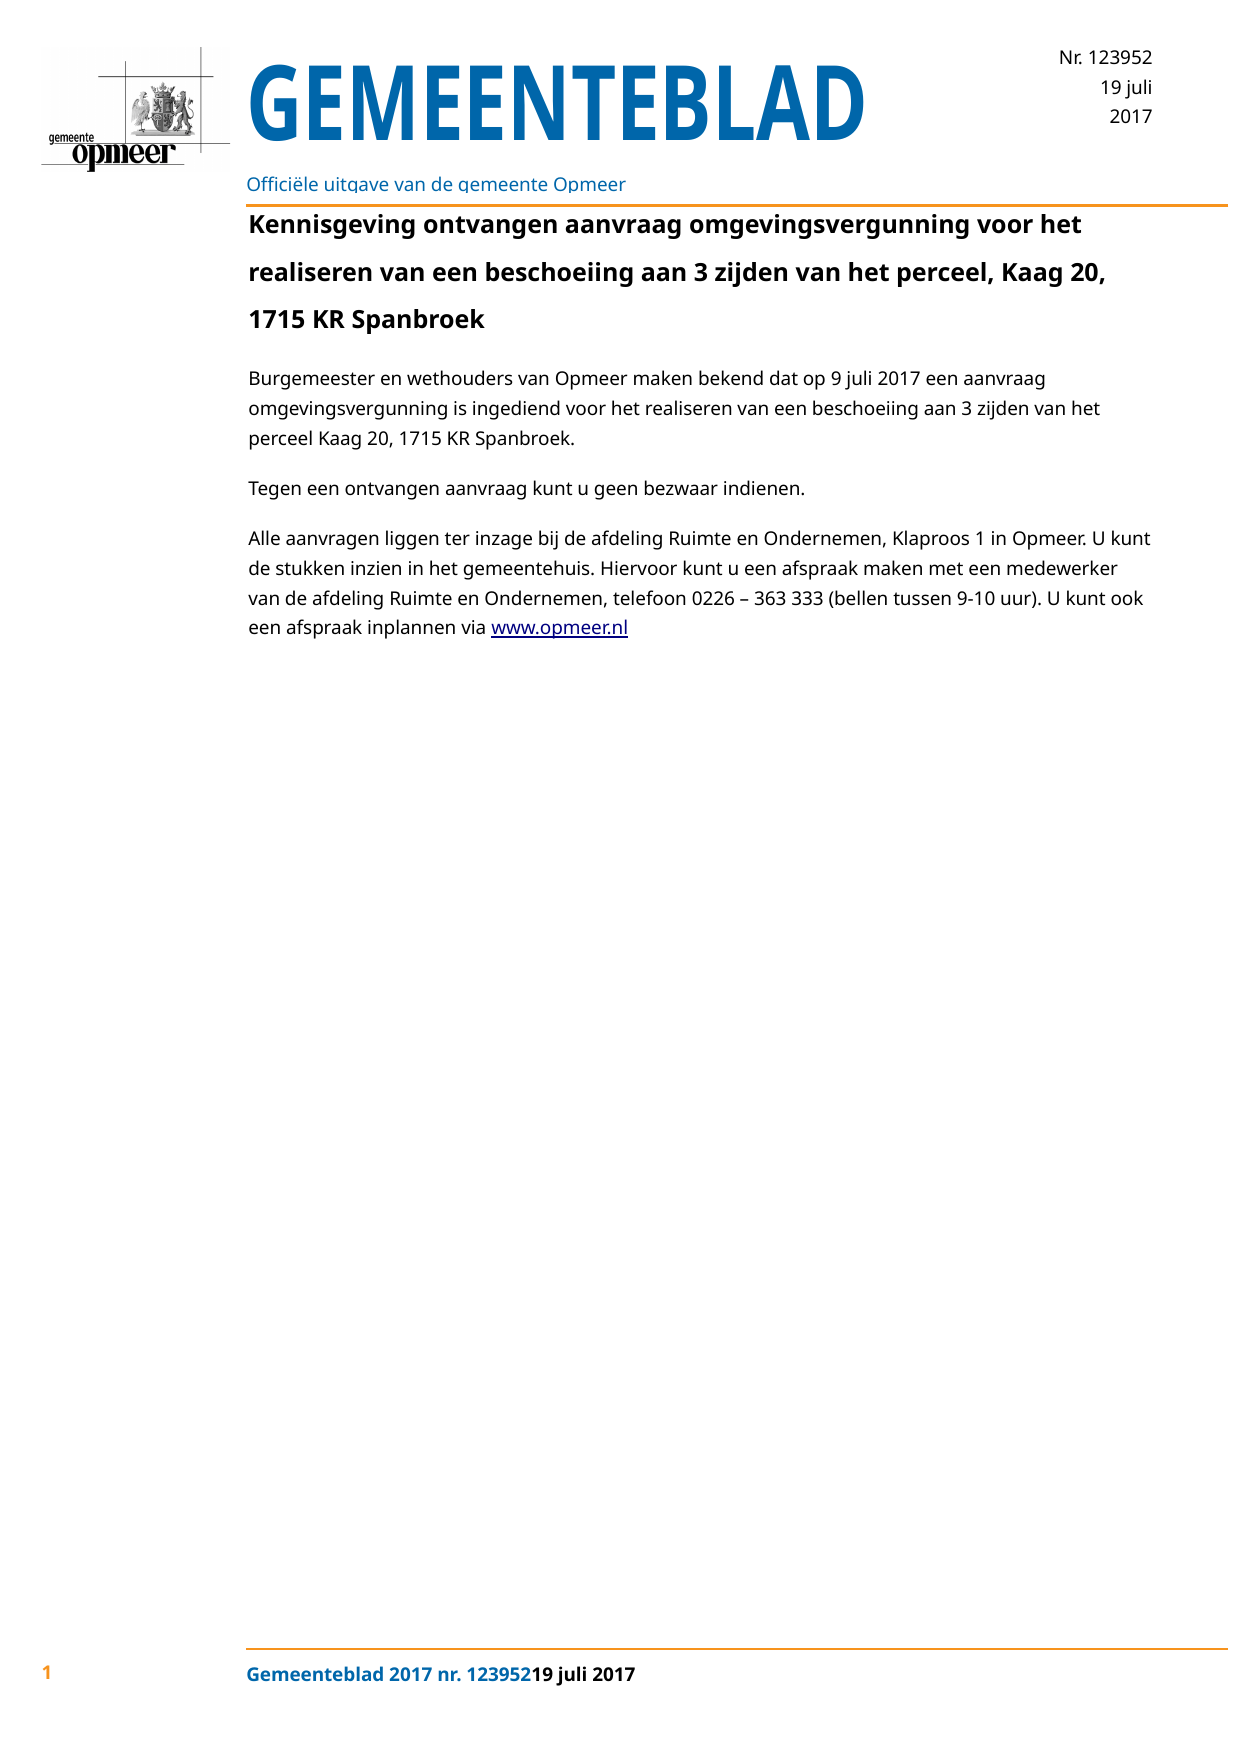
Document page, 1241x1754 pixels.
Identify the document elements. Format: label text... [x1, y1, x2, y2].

text Kennisgeving ontvangen aanvraag omgevingsvergunning voor het realiseren van een beschoeiing aan 3 zijden van het perceel, Kaag 20, 1715 KR Spanbroek [248, 207, 1152, 336]
text Alle aanvragen liggen ter inzage bij de afdeling Ruimte en Ondernemen, Klaproos 1 in Opmeer. U kunt de stukken inzien in het gemeentehuis. Hiervoor kunt u een afspraak maken met een medewerker van de afdeling Ruimte en Ondernemen, telefoon 0226 – 363 333 (bellen tussen 9-10 uur). U kunt ook een afspraak inplannen via www.opmeer.nl [248, 526, 1152, 640]
text Burgemeester en wethouders van Opmeer maken bekend dat op 9 juli 2017 een aanvraag omgevingsvergunning is ingediend voor het realiseren van een beschoeiing aan 3 zijden van het perceel Kaag 20, 1715 KR Spanbroek. [248, 366, 1152, 450]
text Tegen een ontvangen aanvraag kunt u geen bezwaar indienen. [248, 475, 1152, 501]
picture [41, 47, 231, 172]
